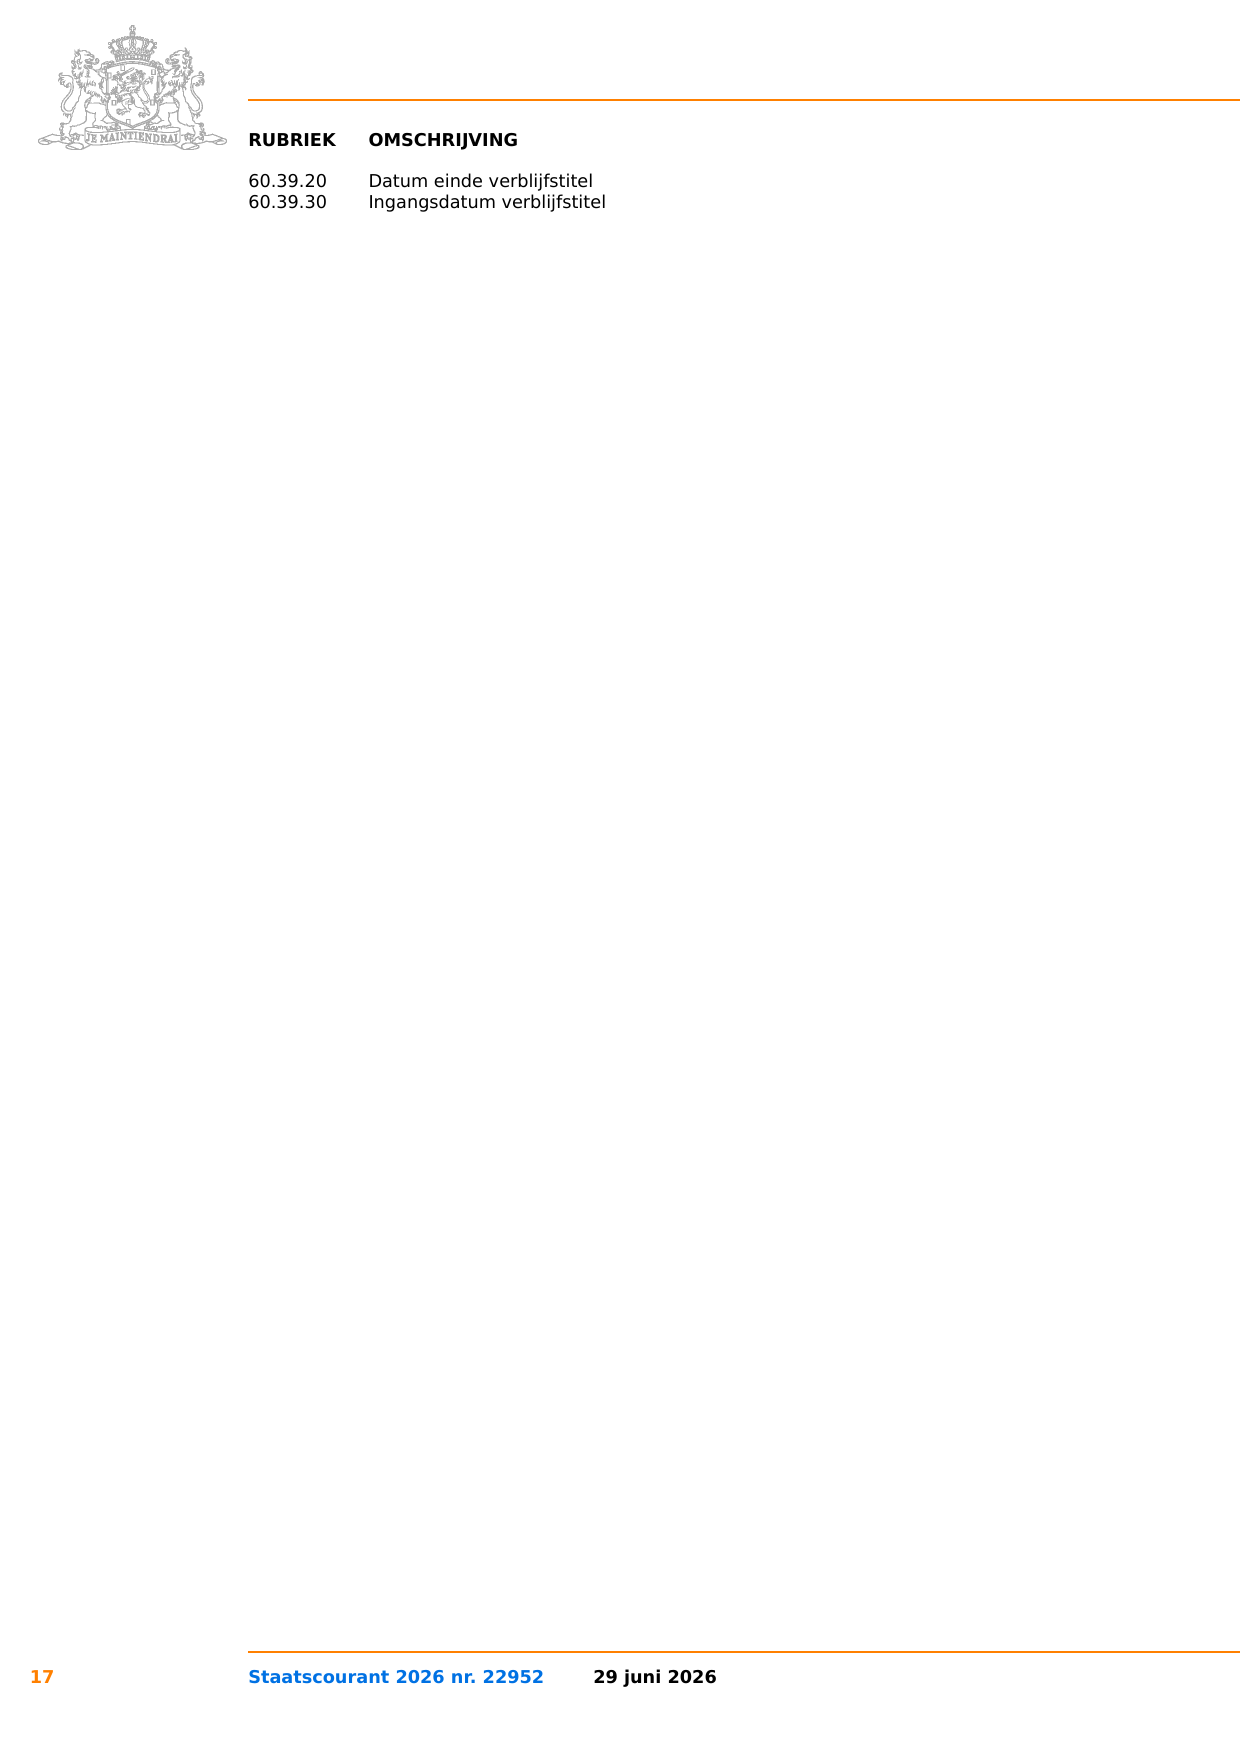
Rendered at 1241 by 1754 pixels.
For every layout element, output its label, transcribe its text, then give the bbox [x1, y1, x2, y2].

table_cell [363, 151, 1163, 171]
table_header OMSCHRIJVING [363, 130, 1163, 151]
table_cell [248, 151, 362, 171]
table_cell Ingangsdatum verblijfstitel [363, 192, 1163, 212]
table_cell Datum einde verblijfstitel [363, 171, 1163, 192]
table_cell 60.39.30 [248, 192, 362, 212]
picture [38, 25, 227, 150]
table_cell 60.39.20 [248, 171, 362, 192]
table_header RUBRIEK [248, 130, 362, 151]
